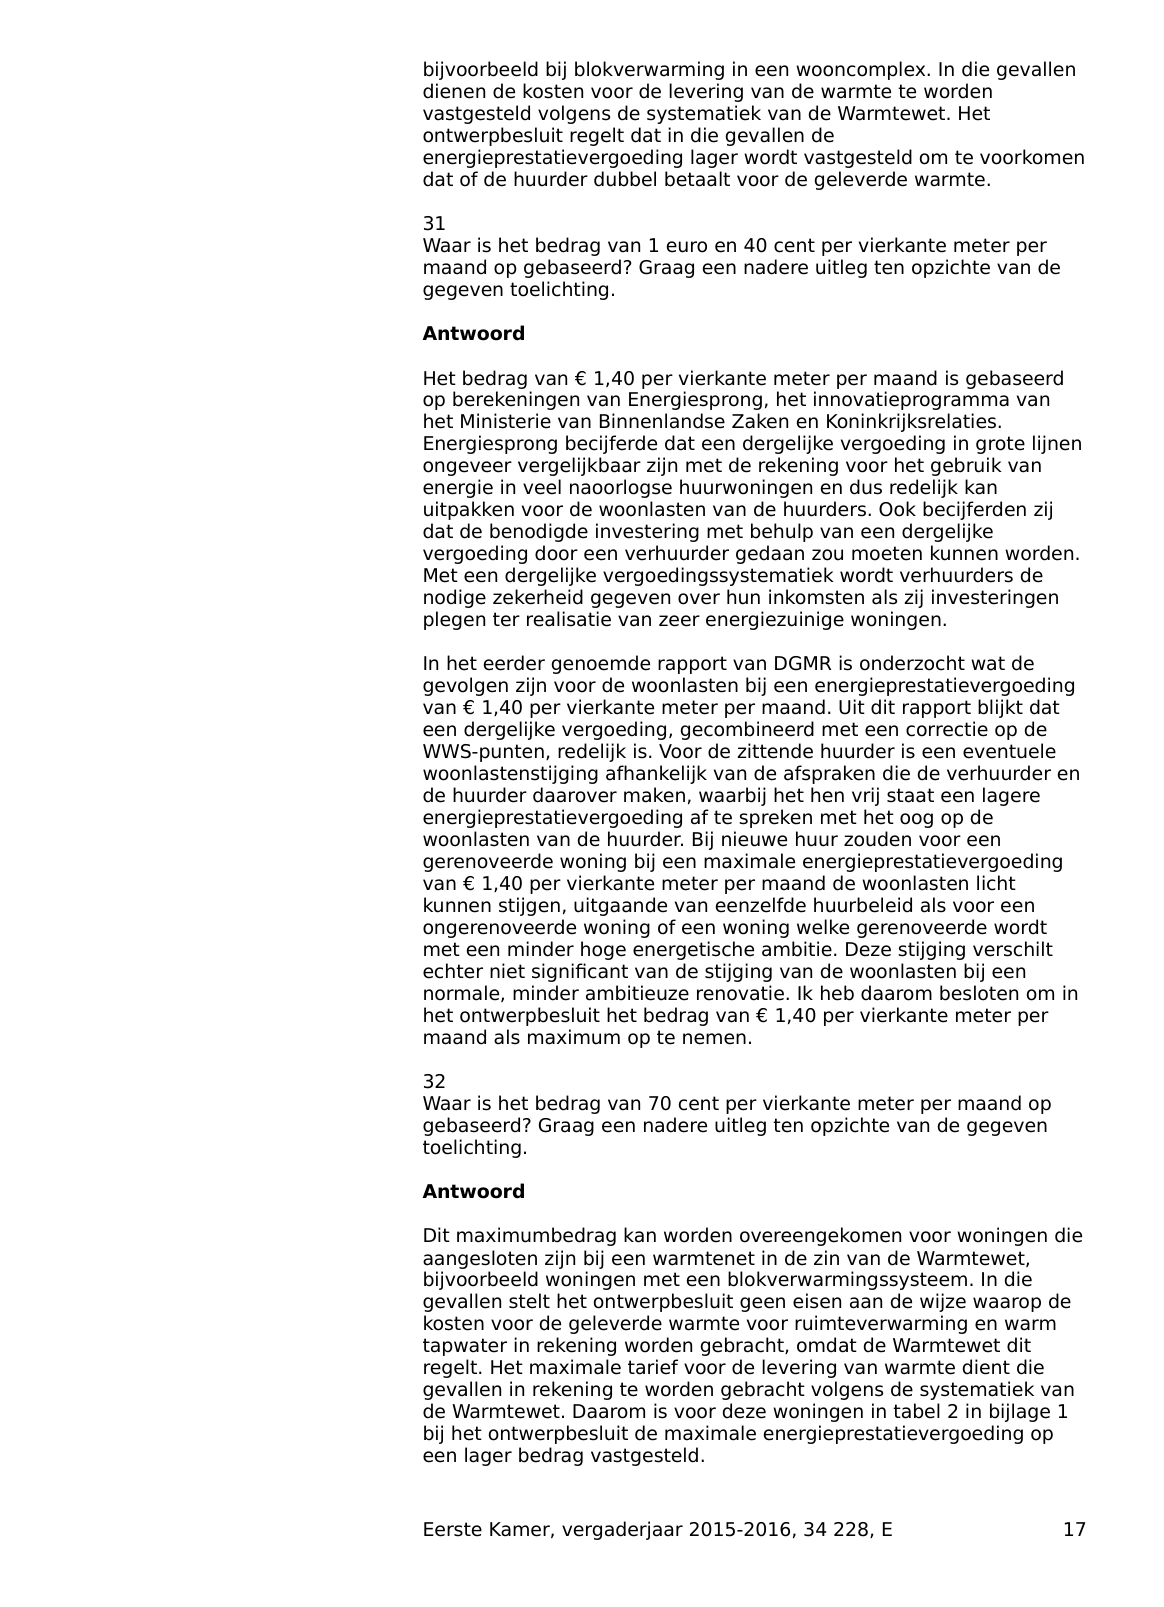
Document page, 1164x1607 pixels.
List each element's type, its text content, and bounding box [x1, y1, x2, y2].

subtitle Antwoord [422, 323, 1087, 345]
text Waar is het bedrag van 70 cent per vierkante meter per maand op gebaseerd? Graag een nadere uitleg ten opzichte van de gegeven toelichting. [422, 1093, 1087, 1159]
text Dit maximumbedrag kan worden overeengekomen voor woningen die aangesloten zijn bij een warmtenet in de zin van de Warmtewet, bijvoorbeeld woningen met een blokverwarmingssysteem. In die gevallen stelt het ontwerpbesluit geen eisen aan de wijze waarop de kosten voor de geleverde warmte voor ruimteverwarming en warm tapwater in rekening worden gebracht, omdat de Warmtewet dit regelt. Het maximale tarief voor de levering van warmte dient die gevallen in rekening te worden gebracht volgens de systematiek van de Warmtewet. Daarom is voor deze woningen in tabel 2 in bijlage 1 bij het ontwerpbesluit de maximale energieprestatievergoeding op een lager bedrag vastgesteld. [422, 1225, 1087, 1467]
text bijvoorbeeld bij blokverwarming in een wooncomplex. In die gevallen dienen de kosten voor de levering van de warmte te worden vastgesteld volgens de systematiek van de Warmtewet. Het ontwerpbesluit regelt dat in die gevallen de energieprestatievergoeding lager wordt vastgesteld om te voorkomen dat of de huurder dubbel betaalt voor de geleverde warmte. [422, 59, 1087, 191]
text 32 [422, 1071, 1087, 1093]
subtitle Antwoord [422, 1181, 1087, 1203]
text 31 [422, 213, 1087, 235]
text Waar is het bedrag van 1 euro en 40 cent per vierkante meter per maand op gebaseerd? Graag een nadere uitleg ten opzichte van de gegeven toelichting. [422, 235, 1087, 301]
text Het bedrag van € 1,40 per vierkante meter per maand is gebaseerd op berekeningen van Energiesprong, het innovatieprogramma van het Ministerie van Binnenlandse Zaken en Koninkrijksrelaties. Energiesprong becijferde dat een dergelijke vergoeding in grote lijnen ongeveer vergelijkbaar zijn met de rekening voor het gebruik van energie in veel naoorlogse huurwoningen en dus redelijk kan uitpakken voor de woonlasten van de huurders. Ook becijferden zij dat de benodigde investering met behulp van een dergelijke vergoeding door een verhuurder gedaan zou moeten kunnen worden. Met een dergelijke vergoedingssystematiek wordt verhuurders de nodige zekerheid gegeven over hun inkomsten als zij investeringen plegen ter realisatie van zeer energiezuinige woningen. [422, 367, 1087, 631]
text In het eerder genoemde rapport van DGMR is onderzocht wat de gevolgen zijn voor de woonlasten bij een energieprestatievergoeding van € 1,40 per vierkante meter per maand. Uit dit rapport blijkt dat een dergelijke vergoeding, gecombineerd met een correctie op de WWS-punten, redelijk is. Voor de zittende huurder is een eventuele woonlastenstijging afhankelijk van de afspraken die de verhuurder en de huurder daarover maken, waarbij het hen vrij staat een lagere energieprestatievergoeding af te spreken met het oog op de woonlasten van de huurder. Bij nieuwe huur zouden voor een gerenoveerde woning bij een maximale energieprestatievergoeding van € 1,40 per vierkante meter per maand de woonlasten licht kunnen stijgen, uitgaande van eenzelfde huurbeleid als voor een ongerenoveerde woning of een woning welke gerenoveerde wordt met een minder hoge energetische ambitie. Deze stijging verschilt echter niet significant van de stijging van de woonlasten bij een normale, minder ambitieuze renovatie. Ik heb daarom besloten om in het ontwerpbesluit het bedrag van € 1,40 per vierkante meter per maand als maximum op te nemen. [422, 653, 1087, 1049]
